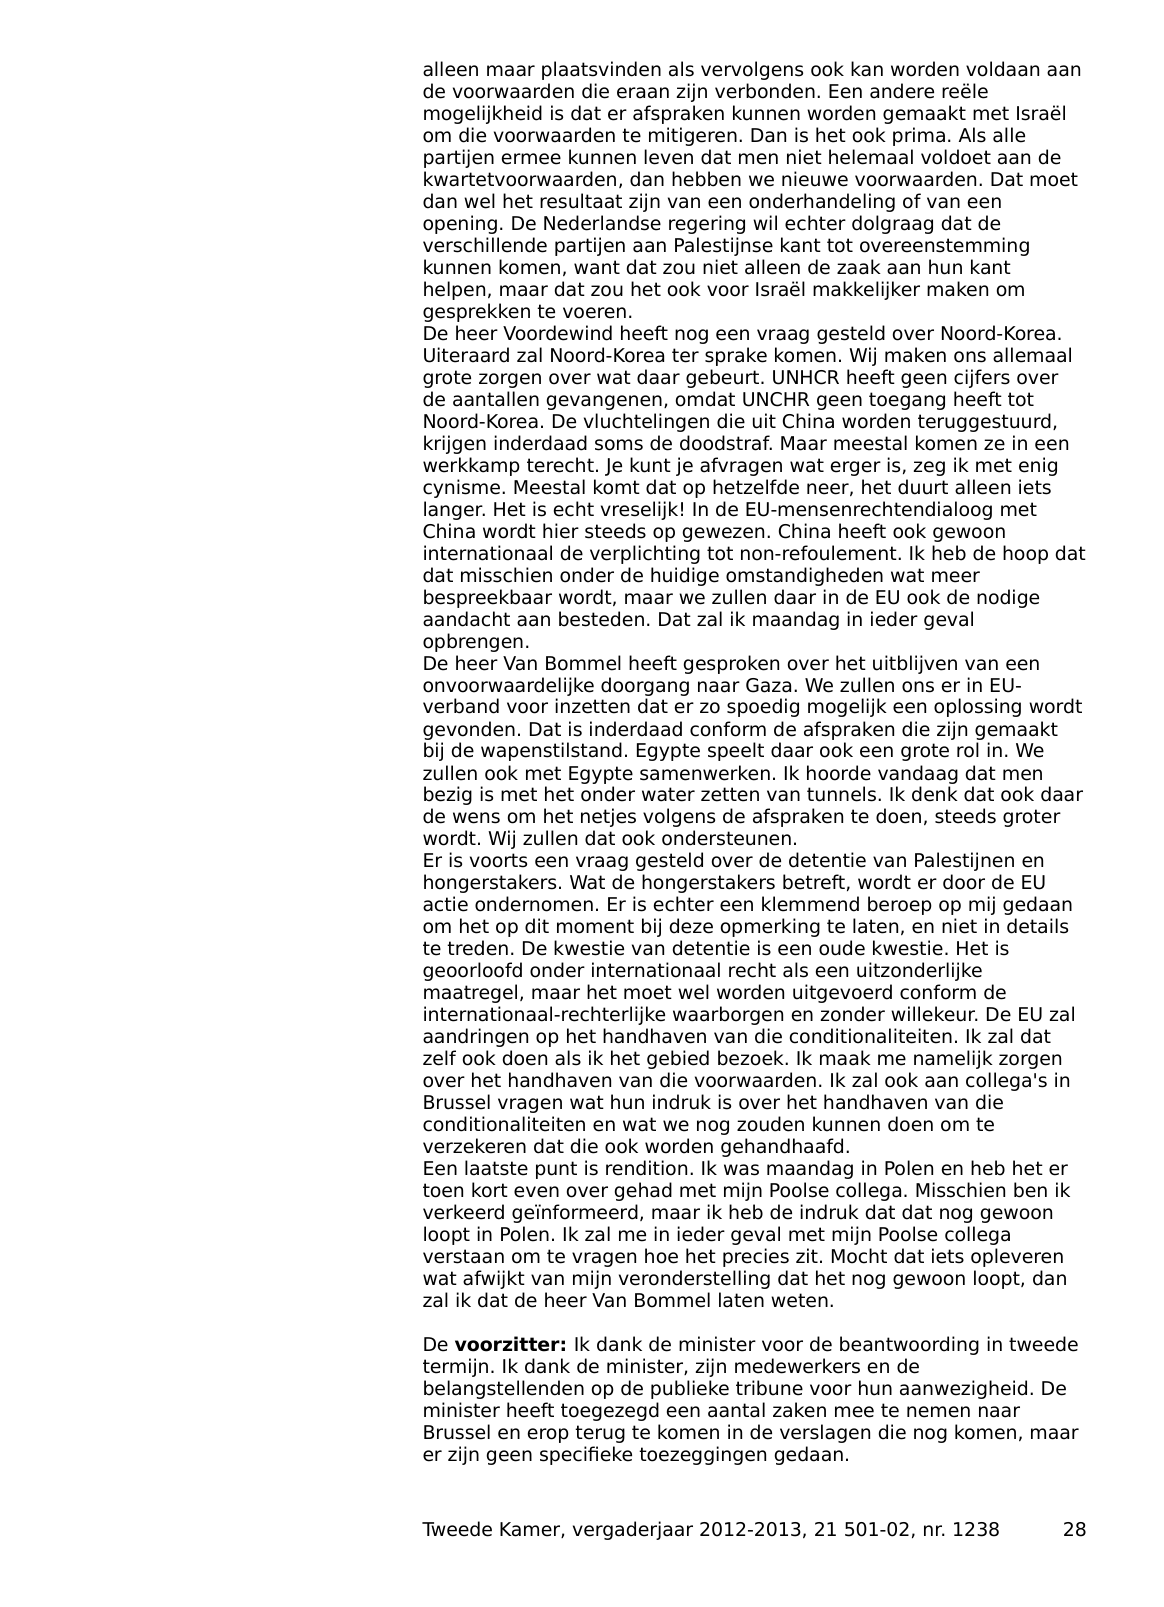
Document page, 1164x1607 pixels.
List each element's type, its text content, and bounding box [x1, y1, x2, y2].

text De voorzitter: Ik dank de minister voor de beantwoording in tweede termijn. Ik dank de minister, zijn medewerkers en de belangstellenden op de publieke tribune voor hun aanwezigheid. De minister heeft toegezegd een aantal zaken mee te nemen naar Brussel en erop terug te komen in de verslagen die nog komen, maar er zijn geen specifieke toezeggingen gedaan. [422, 1334, 1087, 1466]
text De heer Voordewind heeft nog een vraag gesteld over Noord-Korea. Uiteraard zal Noord-Korea ter sprake komen. Wij maken ons allemaal grote zorgen over wat daar gebeurt. UNHCR heeft geen cijfers over de aantallen gevangenen, omdat UNCHR geen toegang heeft tot Noord-Korea. De vluchtelingen die uit China worden teruggestuurd, krijgen inderdaad soms de doodstraf. Maar meestal komen ze in een werkkamp terecht. Je kunt je afvragen wat erger is, zeg ik met enig cynisme. Meestal komt dat op hetzelfde neer, het duurt alleen iets langer. Het is echt vreselijk! In de EU-mensenrechtendialoog met China wordt hier steeds op gewezen. China heeft ook gewoon internationaal de verplichting tot non-refoulement. Ik heb de hoop dat dat misschien onder de huidige omstandigheden wat meer bespreekbaar wordt, maar we zullen daar in de EU ook de nodige aandacht aan besteden. Dat zal ik maandag in ieder geval opbrengen. [422, 323, 1087, 652]
text Een laatste punt is rendition. Ik was maandag in Polen en heb het er toen kort even over gehad met mijn Poolse collega. Misschien ben ik verkeerd geïnformeerd, maar ik heb de indruk dat dat nog gewoon loopt in Polen. Ik zal me in ieder geval met mijn Poolse collega verstaan om te vragen hoe het precies zit. Mocht dat iets opleveren wat afwijkt van mijn veronderstelling dat het nog gewoon loopt, dan zal ik dat de heer Van Bommel laten weten. [422, 1158, 1087, 1312]
text Er is voorts een vraag gesteld over de detentie van Palestijnen en hongerstakers. Wat de hongerstakers betreft, wordt er door de EU actie ondernomen. Er is echter een klemmend beroep op mij gedaan om het op dit moment bij deze opmerking te laten, en niet in details te treden. De kwestie van detentie is een oude kwestie. Het is geoorloofd onder internationaal recht als een uitzonderlijke maatregel, maar het moet wel worden uitgevoerd conform de internationaal-rechterlijke waarborgen en zonder willekeur. De EU zal aandringen op het handhaven van die conditionaliteiten. Ik zal dat zelf ook doen als ik het gebied bezoek. Ik maak me namelijk zorgen over het handhaven van die voorwaarden. Ik zal ook aan collega's in Brussel vragen wat hun indruk is over het handhaven van die conditionaliteiten en wat we nog zouden kunnen doen om te verzekeren dat die ook worden gehandhaafd. [422, 850, 1087, 1158]
text alleen maar plaatsvinden als vervolgens ook kan worden voldaan aan de voorwaarden die eraan zijn verbonden. Een andere reële mogelijkheid is dat er afspraken kunnen worden gemaakt met Israël om die voorwaarden te mitigeren. Dan is het ook prima. Als alle partijen ermee kunnen leven dat men niet helemaal voldoet aan de kwartetvoorwaarden, dan hebben we nieuwe voorwaarden. Dat moet dan wel het resultaat zijn van een onderhandeling of van een opening. De Nederlandse regering wil echter dolgraag dat de verschillende partijen aan Palestijnse kant tot overeenstemming kunnen komen, want dat zou niet alleen de zaak aan hun kant helpen, maar dat zou het ook voor Israël makkelijker maken om gesprekken te voeren. [422, 59, 1087, 323]
text De heer Van Bommel heeft gesproken over het uitblijven van een onvoorwaardelijke doorgang naar Gaza. We zullen ons er in EU-verband voor inzetten dat er zo spoedig mogelijk een oplossing wordt gevonden. Dat is inderdaad conform de afspraken die zijn gemaakt bij de wapenstilstand. Egypte speelt daar ook een grote rol in. We zullen ook met Egypte samenwerken. Ik hoorde vandaag dat men bezig is met het onder water zetten van tunnels. Ik denk dat ook daar de wens om het netjes volgens de afspraken te doen, steeds groter wordt. Wij zullen dat ook ondersteunen. [422, 652, 1087, 850]
